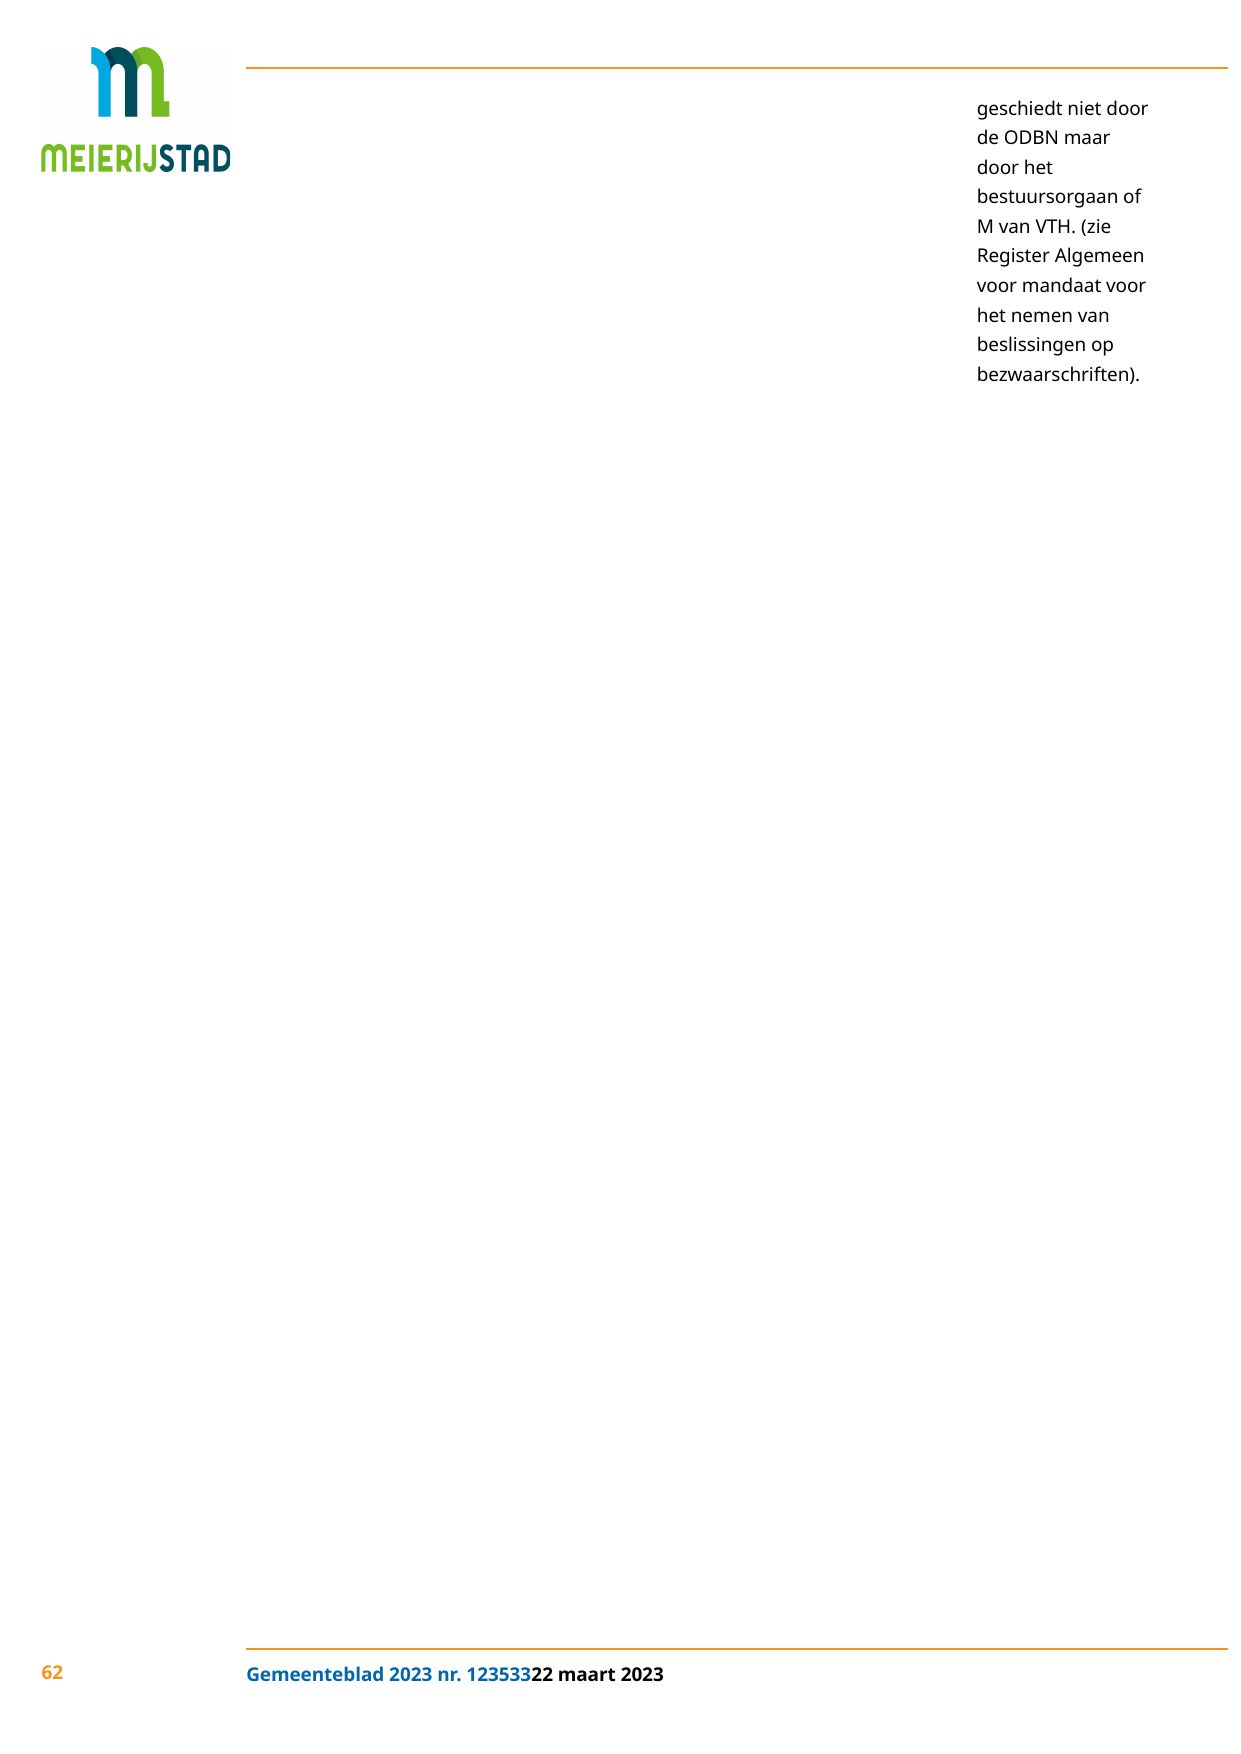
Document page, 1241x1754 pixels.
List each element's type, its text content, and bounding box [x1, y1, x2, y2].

table_cell geschiedt niet door de ODBN maar door het bestuursorgaan of M van VTH. (zie Register Algemeen voor mandaat voor het nemen van beslissingen op bezwaarschriften). [977, 95, 1152, 387]
table_cell [248, 95, 474, 387]
picture [41, 47, 231, 172]
table_cell [809, 95, 977, 387]
table_cell [474, 95, 641, 387]
table_cell [641, 95, 809, 387]
